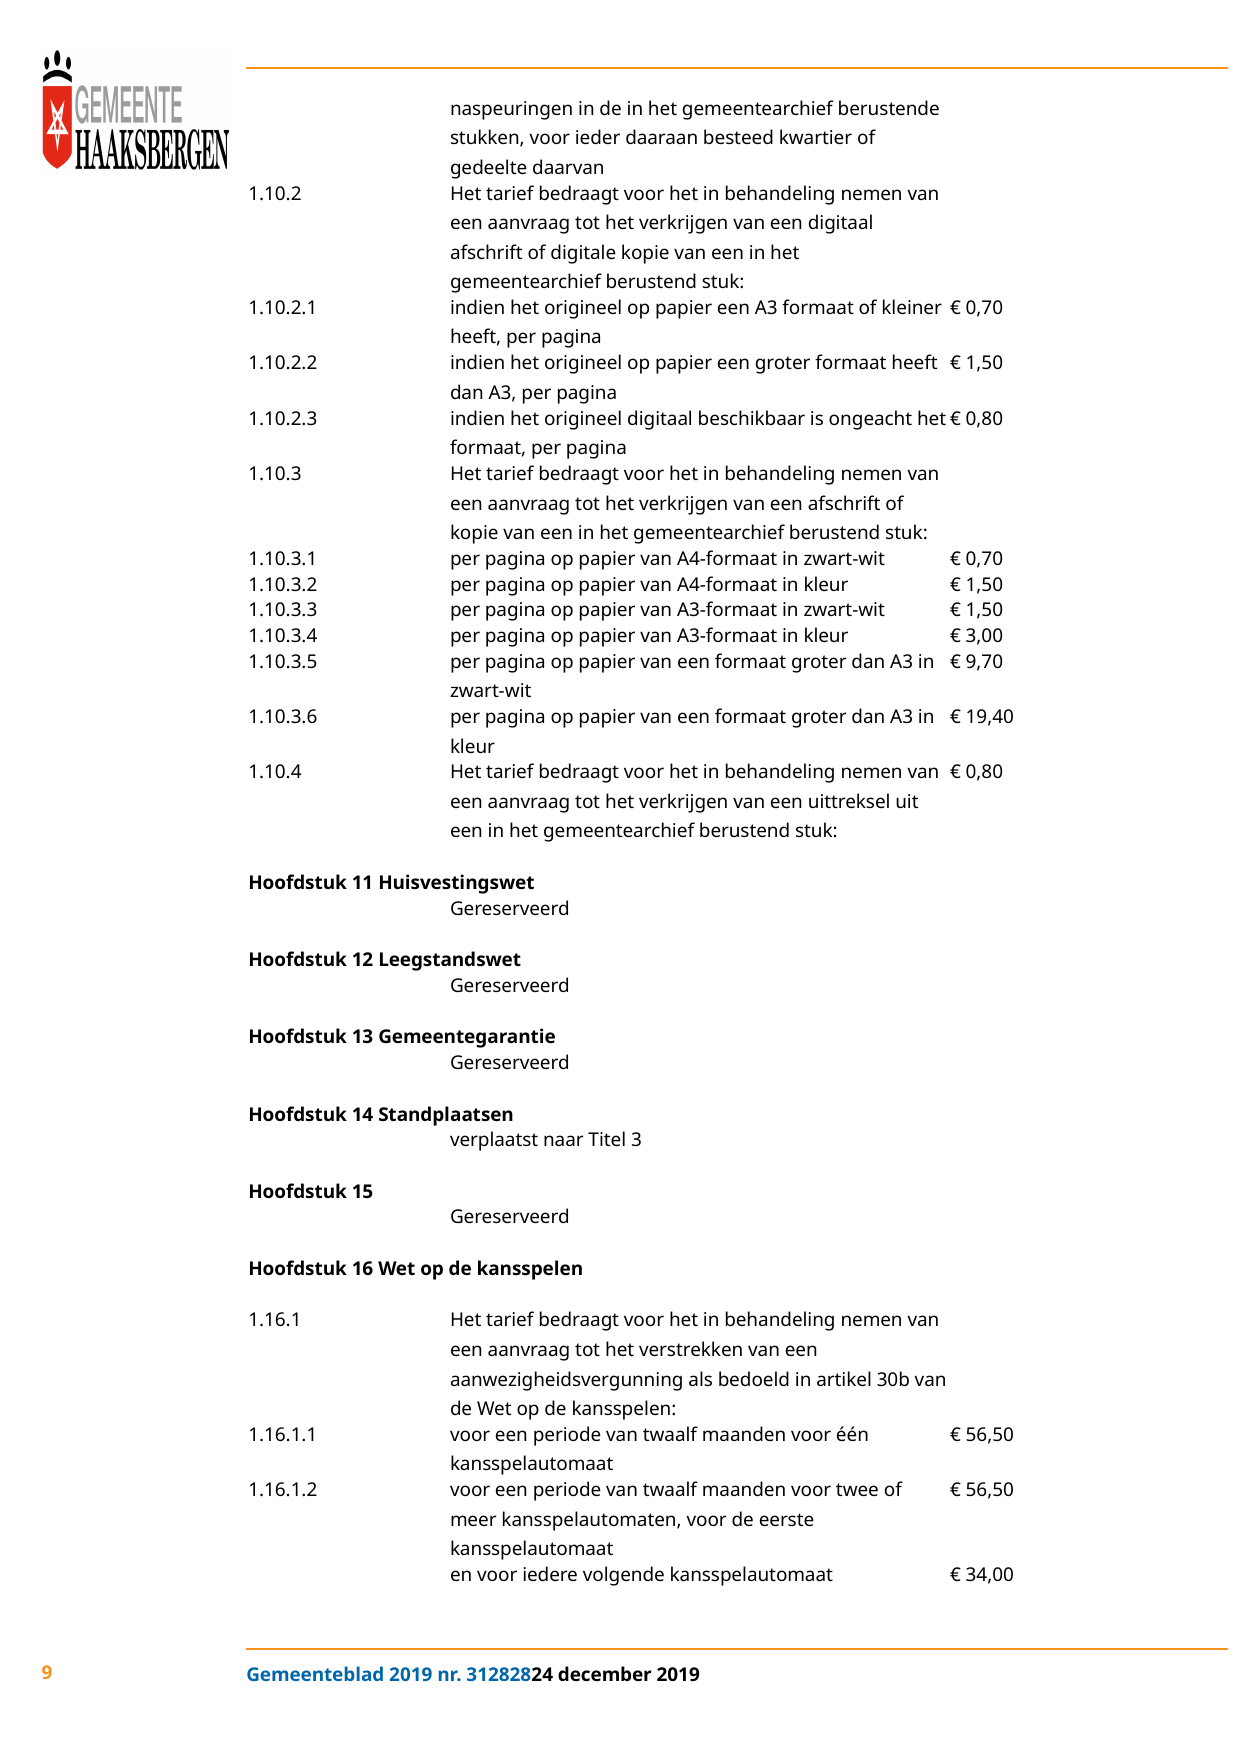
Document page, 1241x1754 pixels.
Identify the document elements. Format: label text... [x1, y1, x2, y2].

table_cell [248, 1204, 450, 1229]
table_cell per pagina op papier van een formaat groter dan A3 in kleur [450, 703, 950, 758]
table_cell [248, 1152, 450, 1178]
table_cell 1.10.2 [248, 180, 450, 294]
table_cell 1.10.3.3 [248, 596, 450, 622]
table_cell indien het origineel digitaal beschikbaar is ongeacht het formaat, per pagina [450, 405, 950, 460]
table_cell [950, 1049, 1152, 1075]
table_cell [248, 844, 450, 869]
table_cell Hoofdstuk 13 Gemeentegarantie [248, 1024, 950, 1049]
table_cell [248, 1229, 450, 1255]
table_cell [950, 1024, 1152, 1049]
table_cell [950, 1229, 1152, 1255]
table_cell 1.10.3.6 [248, 703, 450, 758]
table_cell voor een periode van twaalf maanden voor één kansspelautomaat [450, 1421, 950, 1476]
table_cell Gereserveerd [450, 972, 950, 998]
table_cell Het tarief bedraagt voor het in behandeling nemen van een aanvraag tot het verkrijgen van een uittreksel uit een in het gemeentearchief berustend stuk: [450, 759, 950, 843]
table_cell [450, 844, 950, 869]
table_cell per pagina op papier van A4-formaat in zwart-wit [450, 545, 950, 571]
table_cell [248, 921, 450, 946]
table_cell Het tarief bedraagt voor het in behandeling nemen van een aanvraag tot het verkrijgen van een digitaal afschrift of digitale kopie van een in het gemeentearchief berustend stuk: [450, 180, 950, 294]
table_cell Hoofdstuk 16 Wet op de kansspelen [248, 1255, 950, 1281]
table_cell [248, 1561, 450, 1587]
table_cell per pagina op papier van A3-formaat in zwart-wit [450, 596, 950, 622]
table_cell € 56,50 [950, 1476, 1152, 1561]
table_cell indien het origineel op papier een groter formaat heeft dan A3, per pagina [450, 350, 950, 405]
table_cell [950, 460, 1152, 545]
table_cell [248, 1281, 450, 1307]
table_cell [248, 1049, 450, 1075]
table_cell [950, 869, 1152, 895]
table_cell [450, 1229, 950, 1255]
table_cell [950, 1281, 1152, 1307]
table_cell [950, 95, 1152, 180]
table_cell [248, 1126, 450, 1152]
table_cell € 0,70 [950, 294, 1152, 349]
table_cell [950, 1101, 1152, 1126]
table_cell Gereserveerd [450, 895, 950, 921]
table_cell [450, 1075, 950, 1101]
table_cell [450, 998, 950, 1023]
table_cell [950, 180, 1152, 294]
table_cell per pagina op papier van een formaat groter dan A3 in zwart-wit [450, 648, 950, 703]
table_cell € 0,80 [950, 405, 1152, 460]
table_cell [950, 1126, 1152, 1152]
table_cell € 56,50 [950, 1421, 1152, 1476]
table_cell Gereserveerd [450, 1049, 950, 1075]
table_cell [950, 1255, 1152, 1281]
picture [41, 47, 231, 172]
table_cell [950, 1204, 1152, 1229]
table_cell [950, 895, 1152, 921]
table_cell Hoofdstuk 11 Huisvestingswet [248, 869, 950, 895]
table_cell [950, 1178, 1152, 1204]
table_cell € 0,80 [950, 759, 1152, 843]
table_cell 1.10.3.1 [248, 545, 450, 571]
table_cell Hoofdstuk 12 Leegstandswet [248, 946, 950, 972]
table_cell Het tarief bedraagt voor het in behandeling nemen van een aanvraag tot het verstrekken van een aanwezigheidsvergunning als bedoeld in artikel 30b van de Wet op de kansspelen: [450, 1307, 950, 1421]
table_cell € 1,50 [950, 350, 1152, 405]
table_cell [950, 946, 1152, 972]
table_cell Gereserveerd [450, 1204, 950, 1229]
table_cell Hoofdstuk 15 [248, 1178, 950, 1204]
table_cell 1.10.2.2 [248, 350, 450, 405]
table_cell € 9,70 [950, 648, 1152, 703]
table_cell [950, 844, 1152, 869]
table_cell 1.10.3 [248, 460, 450, 545]
table_cell [248, 998, 450, 1023]
table_cell [950, 921, 1152, 946]
table_cell € 1,50 [950, 571, 1152, 596]
table_cell 1.16.1 [248, 1307, 450, 1421]
table_cell € 0,70 [950, 545, 1152, 571]
table_cell € 34,00 [950, 1561, 1152, 1587]
table_cell Het tarief bedraagt voor het in behandeling nemen van een aanvraag tot het verkrijgen van een afschrift of kopie van een in het gemeentearchief berustend stuk: [450, 460, 950, 545]
table_cell Hoofdstuk 14 Standplaatsen [248, 1101, 950, 1126]
table_cell [950, 1307, 1152, 1421]
table_cell 1.16.1.2 [248, 1476, 450, 1561]
table_cell 1.10.2.3 [248, 405, 450, 460]
table_cell [950, 998, 1152, 1023]
table_cell € 1,50 [950, 596, 1152, 622]
table_cell 1.16.1.1 [248, 1421, 450, 1476]
table_cell per pagina op papier van A3-formaat in kleur [450, 622, 950, 648]
table_cell 1.10.4 [248, 759, 450, 843]
table_cell en voor iedere volgende kansspelautomaat [450, 1561, 950, 1587]
table_cell [248, 972, 450, 998]
table_cell voor een periode van twaalf maanden voor twee of meer kansspelautomaten, voor de eerste kansspelautomaat [450, 1476, 950, 1561]
table_cell 1.10.2.1 [248, 294, 450, 349]
table_cell € 19,40 [950, 703, 1152, 758]
table_cell [248, 1075, 450, 1101]
table_cell 1.10.3.4 [248, 622, 450, 648]
table_cell [450, 1281, 950, 1307]
table_cell indien het origineel op papier een A3 formaat of kleiner heeft, per pagina [450, 294, 950, 349]
table_cell per pagina op papier van A4-formaat in kleur [450, 571, 950, 596]
table_cell verplaatst naar Titel 3 [450, 1126, 950, 1152]
table_cell [248, 895, 450, 921]
table_cell 1.10.3.2 [248, 571, 450, 596]
table_cell [450, 1152, 950, 1178]
table_cell naspeuringen in de in het gemeentearchief berustende stukken, voor ieder daaraan besteed kwartier of gedeelte daarvan [450, 95, 950, 180]
table_cell € 3,00 [950, 622, 1152, 648]
table_cell [450, 921, 950, 946]
table_cell [248, 95, 450, 180]
table_cell [950, 972, 1152, 998]
table_cell [950, 1152, 1152, 1178]
table_cell 1.10.3.5 [248, 648, 450, 703]
table_cell [950, 1075, 1152, 1101]
